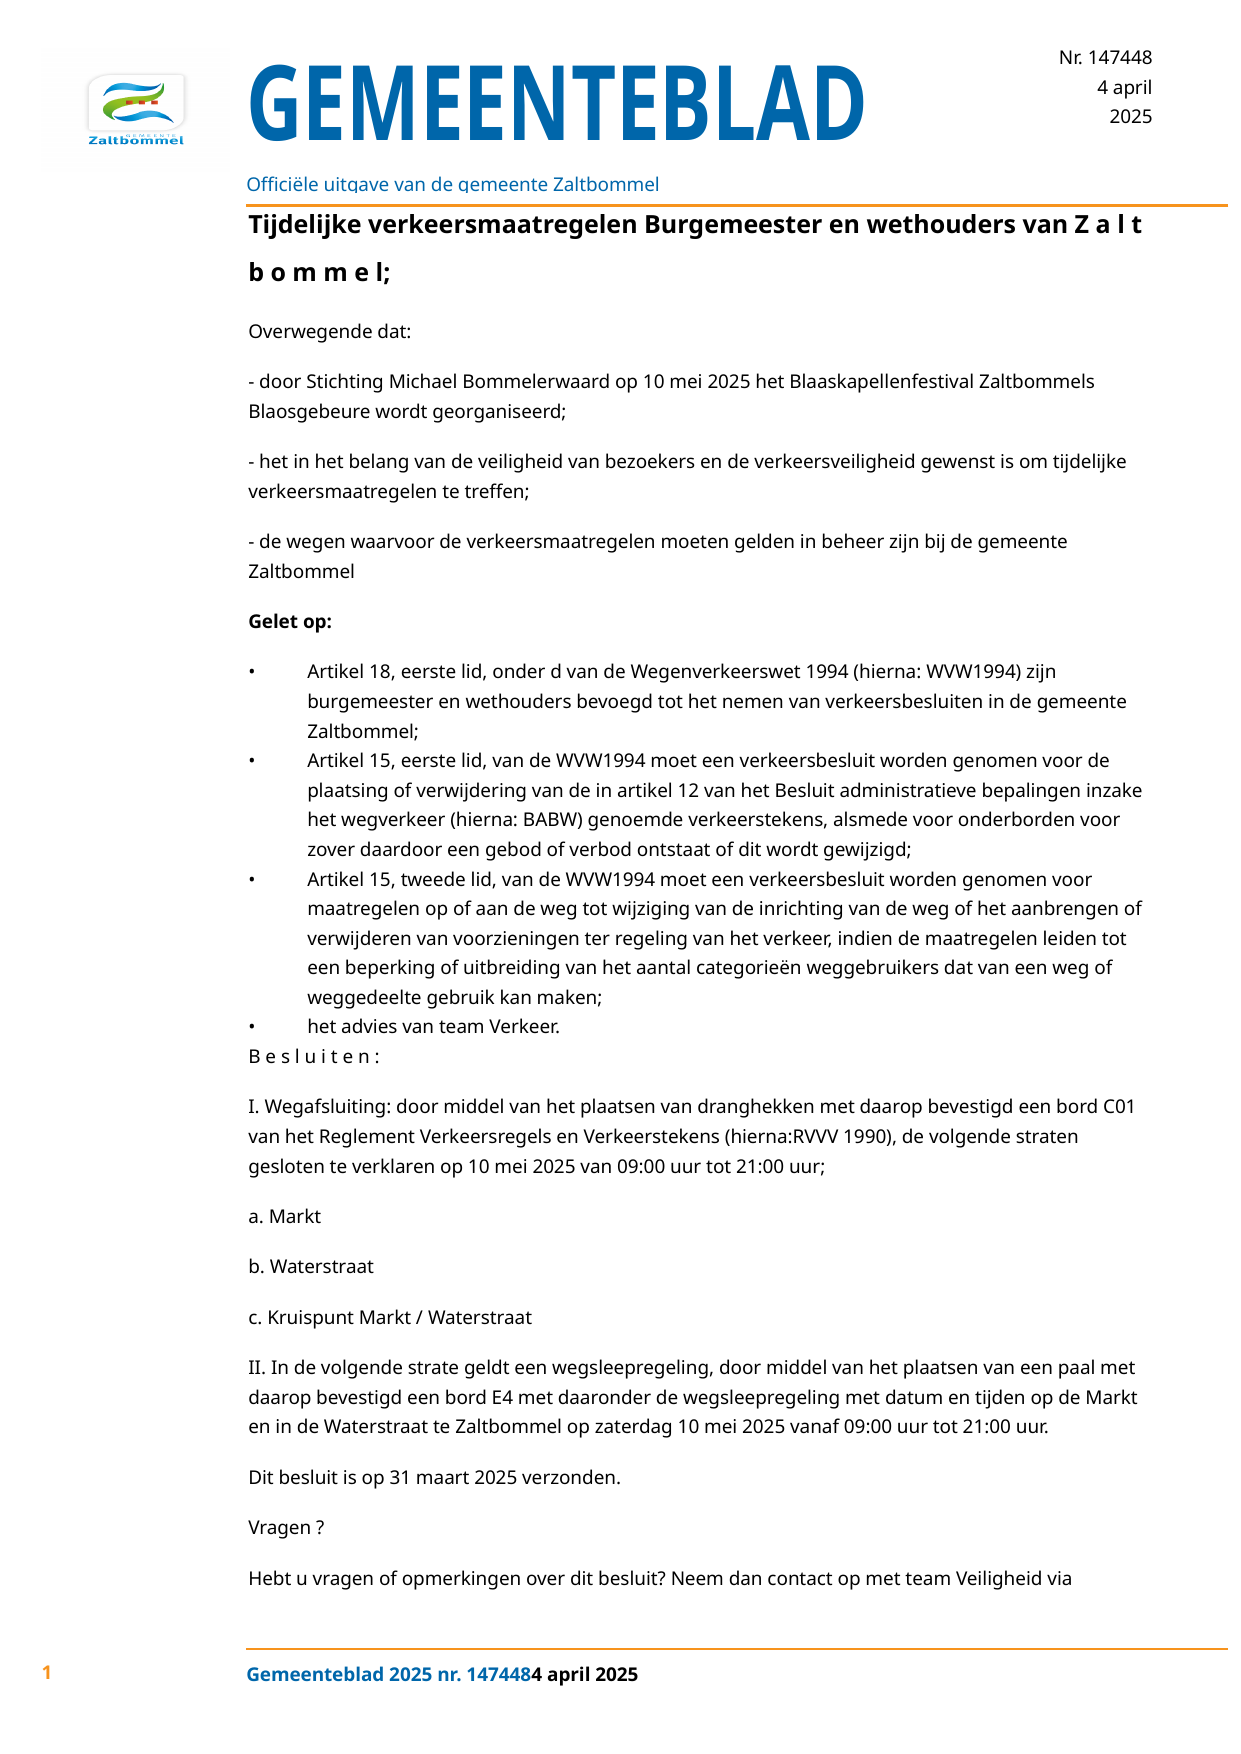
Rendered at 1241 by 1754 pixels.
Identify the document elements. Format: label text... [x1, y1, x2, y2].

text Tijdelijke verkeersmaatregelen Burgemeester en wethouders van Z a l t b o m m e l; [248, 207, 1152, 288]
text - de wegen waarvoor de verkeersmaatregelen moeten gelden in beheer zijn bij de gemeente Zaltbommel [248, 528, 1152, 584]
text Gelet op: [248, 608, 1152, 634]
text I. Wegafsluiting: door middel van het plaatsen van dranghekken met daarop bevestigd een bord C01 van het Reglement Verkeersregels en Verkeerstekens (hierna:RVVV 1990), de volgende straten gesloten te verklaren op 10 mei 2025 van 09:00 uur tot 21:00 uur; [248, 1094, 1152, 1179]
list Artikel 15, eerste lid, van de WVW1994 moet een verkeersbesluit worden genomen voor de plaatsing of verwijdering van de in artikel 12 van het Besluit administratieve bepalingen inzake het wegverkeer (hierna: BABW) genoemde verkeerstekens, alsmede voor onderborden voor zover daardoor een gebod of verbod ontstaat of dit wordt gewijzigd; [248, 747, 1152, 862]
list Artikel 15, tweede lid, van de WVW1994 moet een verkeersbesluit worden genomen voor maatregelen op of aan de weg tot wijziging van de inrichting van de weg of het aanbrengen of verwijderen van voorzieningen ter regeling van het verkeer, indien de maatregelen leiden tot een beperking of uitbreiding van het aantal categorieën weggebruikers dat van een weg of weggedeelte gebruik kan maken; [248, 866, 1152, 1010]
text - het in het belang van de veiligheid van bezoekers en de verkeersveiligheid gewenst is om tijdelijke verkeersmaatregelen te treffen; [248, 448, 1152, 504]
list Artikel 18, eerste lid, onder d van de Wegenverkeerswet 1994 (hierna: WVW1994) zijn burgemeester en wethouders bevoegd tot het nemen van verkeersbesluiten in de gemeente Zaltbommel; [248, 659, 1152, 744]
text Overwegende dat: [248, 318, 1152, 344]
text II. In de volgende strate geldt een wegsleepregeling, door middel van het plaatsen van een paal met daarop bevestigd een bord E4 met daaronder de wegsleepregeling met datum en tijden op de Markt en in de Waterstraat te Zaltbommel op zaterdag 10 mei 2025 vanaf 09:00 uur tot 21:00 uur. [248, 1354, 1152, 1439]
text c. Kruispunt Markt / Waterstraat [248, 1304, 1152, 1330]
text b. Waterstraat [248, 1254, 1152, 1279]
picture [41, 47, 231, 172]
text Vragen ? [248, 1514, 1152, 1540]
text - door Stichting Michael Bommelerwaard op 10 mei 2025 het Blaaskapellenfestival Zaltbommels Blaosgebeure wordt georganiseerd; [248, 368, 1152, 424]
text B e s l u i t e n : [248, 1043, 1152, 1069]
text a. Markt [248, 1203, 1152, 1229]
text Dit besluit is op 31 maart 2025 verzonden. [248, 1464, 1152, 1490]
list het advies van team Verkeer. [248, 1014, 1152, 1039]
text Hebt u vragen of opmerkingen over dit besluit? Neem dan contact op met team Veiligheid via [248, 1565, 1152, 1591]
